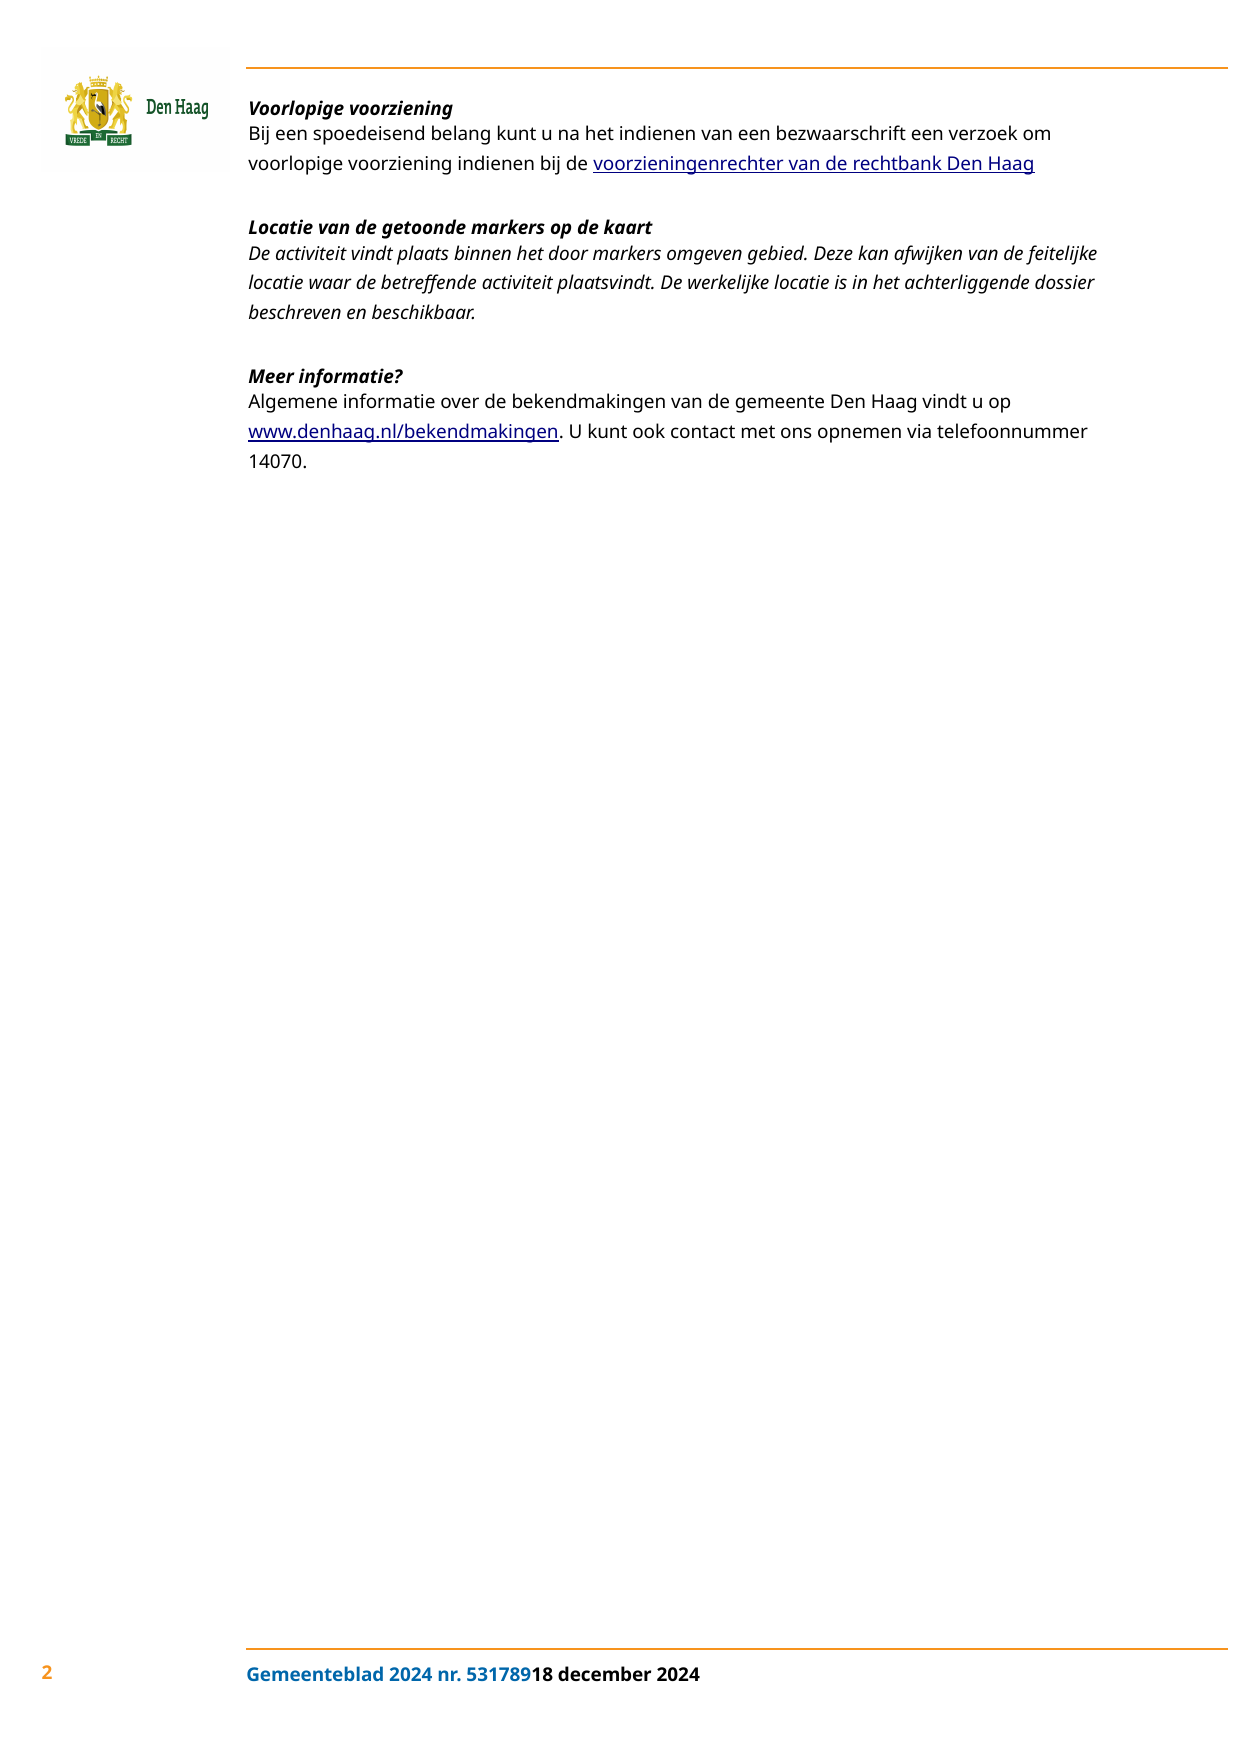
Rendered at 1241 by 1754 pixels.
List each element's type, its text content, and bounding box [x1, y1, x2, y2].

text Bij een spoedeisend belang kunt u na het indienen van een bezwaarschrift een verzoek om voorlopige voorziening indienen bij de voorzieningenrechter van de rechtbank Den Haag [248, 121, 1152, 176]
text Algemene informatie over de bekendmakingen van de gemeente Den Haag vindt u op www.denhaag.nl/bekendmakingen. U kunt ook contact met ons opnemen via telefoonnummer 14070. [248, 389, 1152, 473]
text Voorlopige voorziening [248, 95, 1152, 121]
text Meer informatie? [248, 363, 1152, 389]
text Locatie van de getoonde markers op de kaart [248, 214, 1152, 240]
text De activiteit vindt plaats binnen het door markers omgeven gebied. Deze kan afwijken van de feitelijke locatie waar de betreffende activiteit plaatsvindt. De werkelijke locatie is in het achterliggende dossier beschreven en beschikbaar. [248, 240, 1152, 325]
picture [41, 47, 231, 172]
